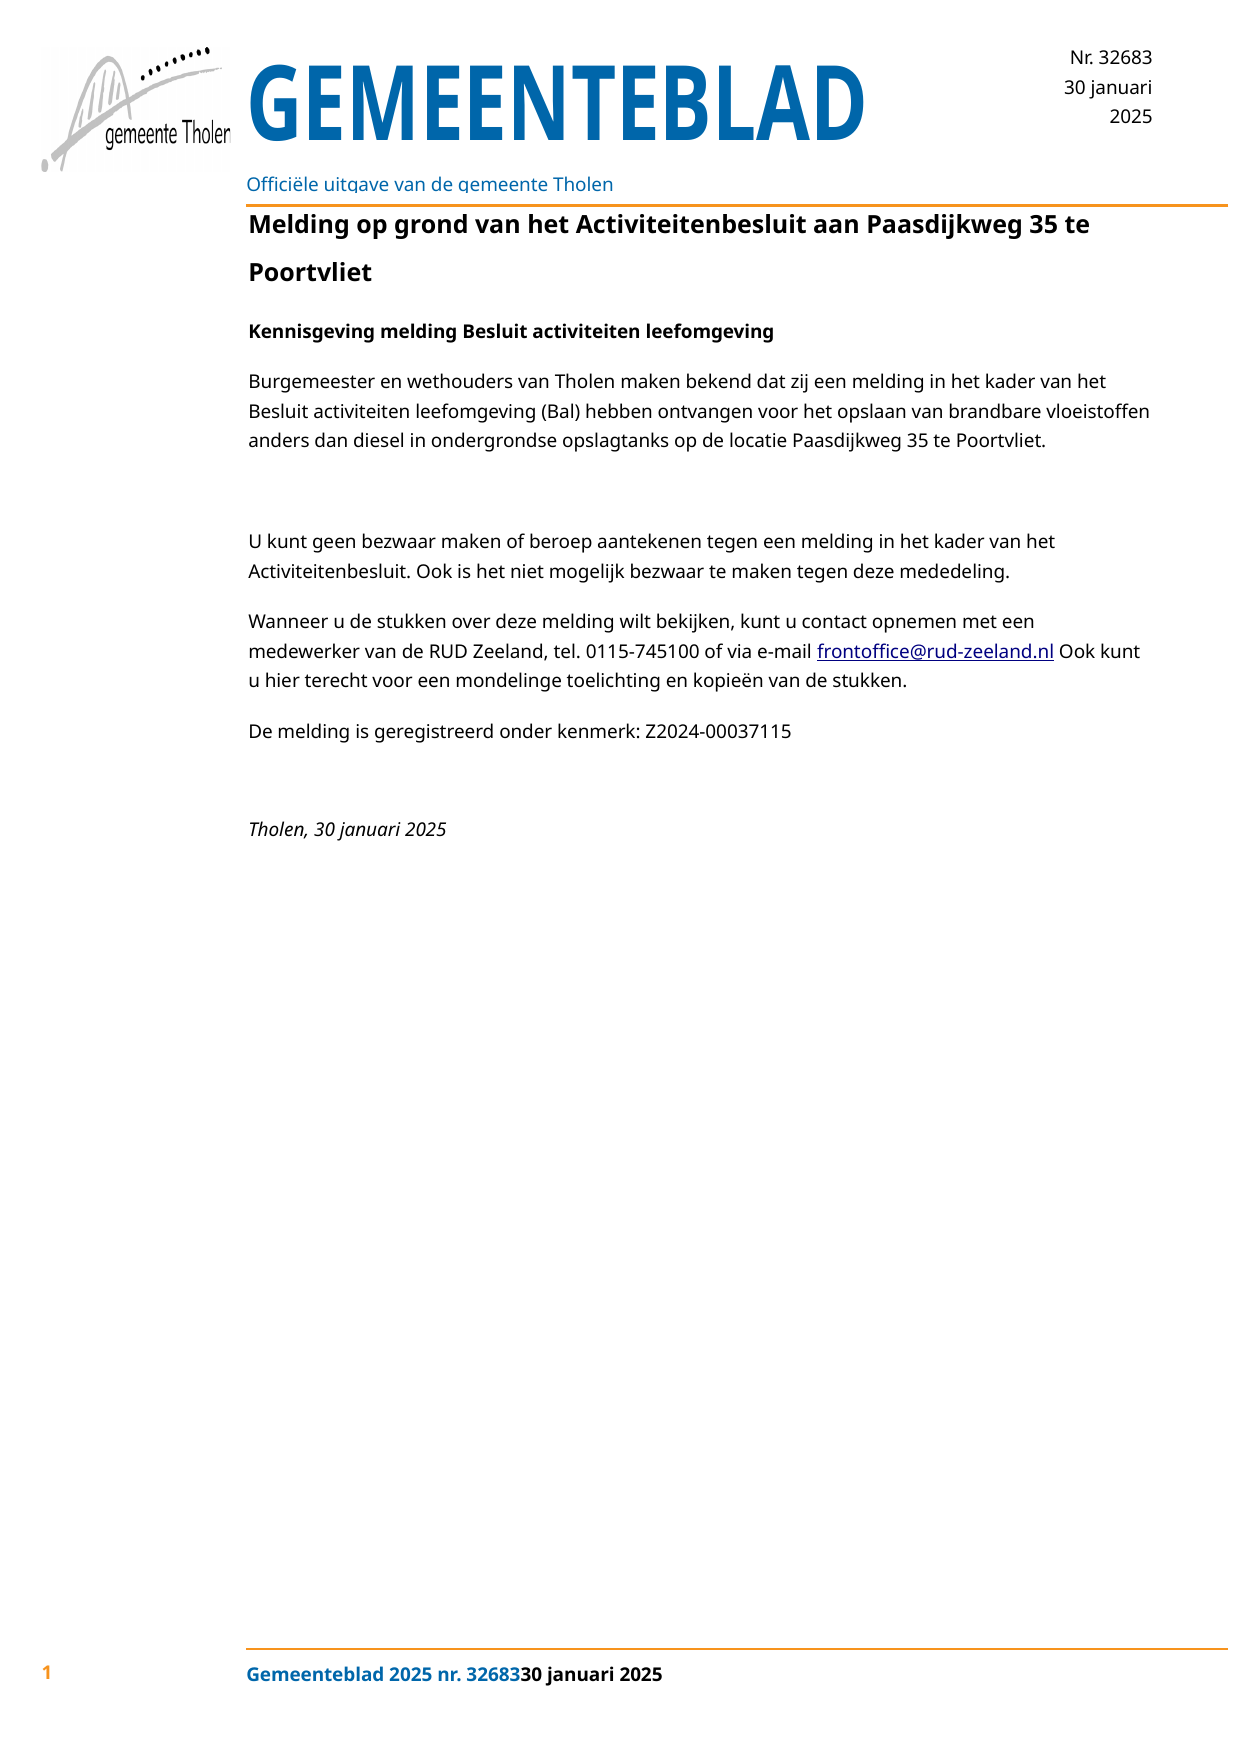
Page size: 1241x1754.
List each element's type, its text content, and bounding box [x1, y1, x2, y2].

text Kennisgeving melding Besluit activiteiten leefomgeving [248, 318, 1152, 344]
picture [41, 47, 231, 172]
text De melding is geregistreerd onder kenmerk: Z2024-00037115 [248, 718, 1152, 744]
text Burgemeester en wethouders van Tholen maken bekend dat zij een melding in het kader van het Besluit activiteiten leefomgeving (Bal) hebben ontvangen voor het opslaan van brandbare vloeistoffen anders dan diesel in ondergrondse opslagtanks op de locatie Paasdijkweg 35 te Poortvliet. [248, 368, 1152, 453]
text Tholen, 30 januari 2025 [248, 816, 1152, 842]
text U kunt geen bezwaar maken of beroep aantekenen tegen een melding in het kader van het Activiteitenbesluit. Ook is het niet mogelijk bezwaar te maken tegen deze mededeling. [248, 528, 1152, 584]
text Melding op grond van het Activiteitenbesluit aan Paasdijkweg 35 te Poortvliet [248, 207, 1152, 288]
text Wanneer u de stukken over deze melding wilt bekijken, kunt u contact opnemen met een medewerker van de RUD Zeeland, tel. 0115-745100 of via e-mail frontoffice@rud-zeeland.nl Ook kunt u hier terecht voor een mondelinge toelichting en kopieën van de stukken. [248, 608, 1152, 693]
